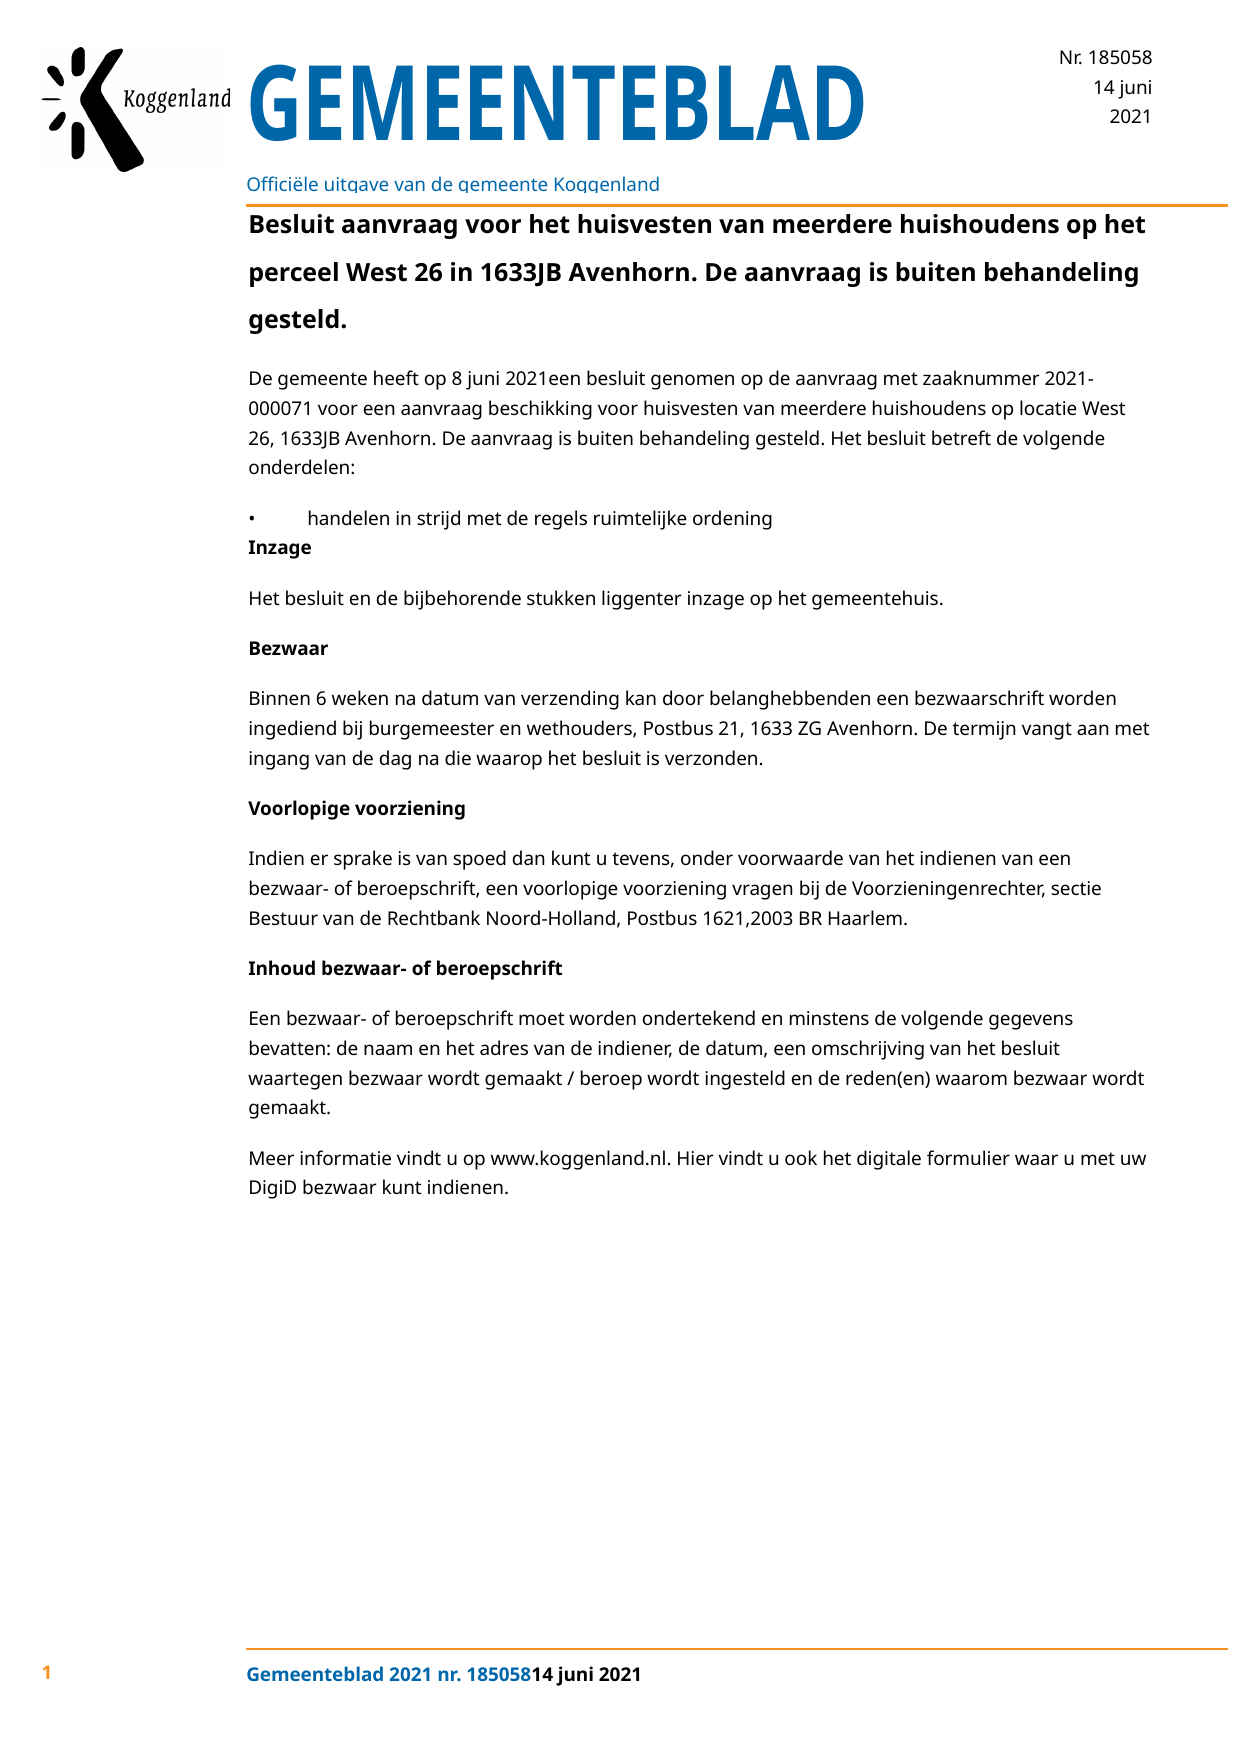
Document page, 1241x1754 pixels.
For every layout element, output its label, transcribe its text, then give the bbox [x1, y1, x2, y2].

text De gemeente heeft op 8 juni 2021een besluit genomen op de aanvraag met zaaknummer 2021-000071 voor een aanvraag beschikking voor huisvesten van meerdere huishoudens op locatie West 26, 1633JB Avenhorn. De aanvraag is buiten behandeling gesteld. Het besluit betreft de volgende onderdelen: [248, 366, 1152, 480]
text Een bezwaar- of beroepschrift moet worden ondertekend en minstens de volgende gegevens bevatten: de naam en het adres van de indiener, de datum, een omschrijving van het besluit waartegen bezwaar wordt gemaakt / beroep wordt ingesteld en de reden(en) waarom bezwaar wordt gemaakt. [248, 1006, 1152, 1120]
text Binnen 6 weken na datum van verzending kan door belanghebbenden een bezwaarschrift worden ingediend bij burgemeester en wethouders, Postbus 21, 1633 ZG Avenhorn. De termijn vangt aan met ingang van de dag na die waarop het besluit is verzonden. [248, 686, 1152, 770]
text Inhoud bezwaar- of beroepschrift [248, 955, 1152, 981]
text Meer informatie vindt u op www.koggenland.nl. Hier vindt u ook het digitale formulier waar u met uw DigiD bezwaar kunt indienen. [248, 1145, 1152, 1200]
list handelen in strijd met de regels ruimtelijke ordening [248, 505, 1152, 530]
text Indien er sprake is van spoed dan kunt u tevens, onder voorwaarde van het indienen van een bezwaar- of beroepschrift, een voorlopige voorziening vragen bij de Voorzieningenrechter, sectie Bestuur van de Rechtbank Noord-Holland, Postbus 1621,2003 BR Haarlem. [248, 846, 1152, 930]
picture [41, 47, 231, 172]
text Voorlopige voorziening [248, 795, 1152, 821]
text Het besluit en de bijbehorende stukken liggenter inzage op het gemeentehuis. [248, 585, 1152, 610]
text Besluit aanvraag voor het huisvesten van meerdere huishoudens op het perceel West 26 in 1633JB Avenhorn. De aanvraag is buiten behandeling gesteld. [248, 207, 1152, 336]
text Bezwaar [248, 635, 1152, 661]
text Inzage [248, 534, 1152, 560]
